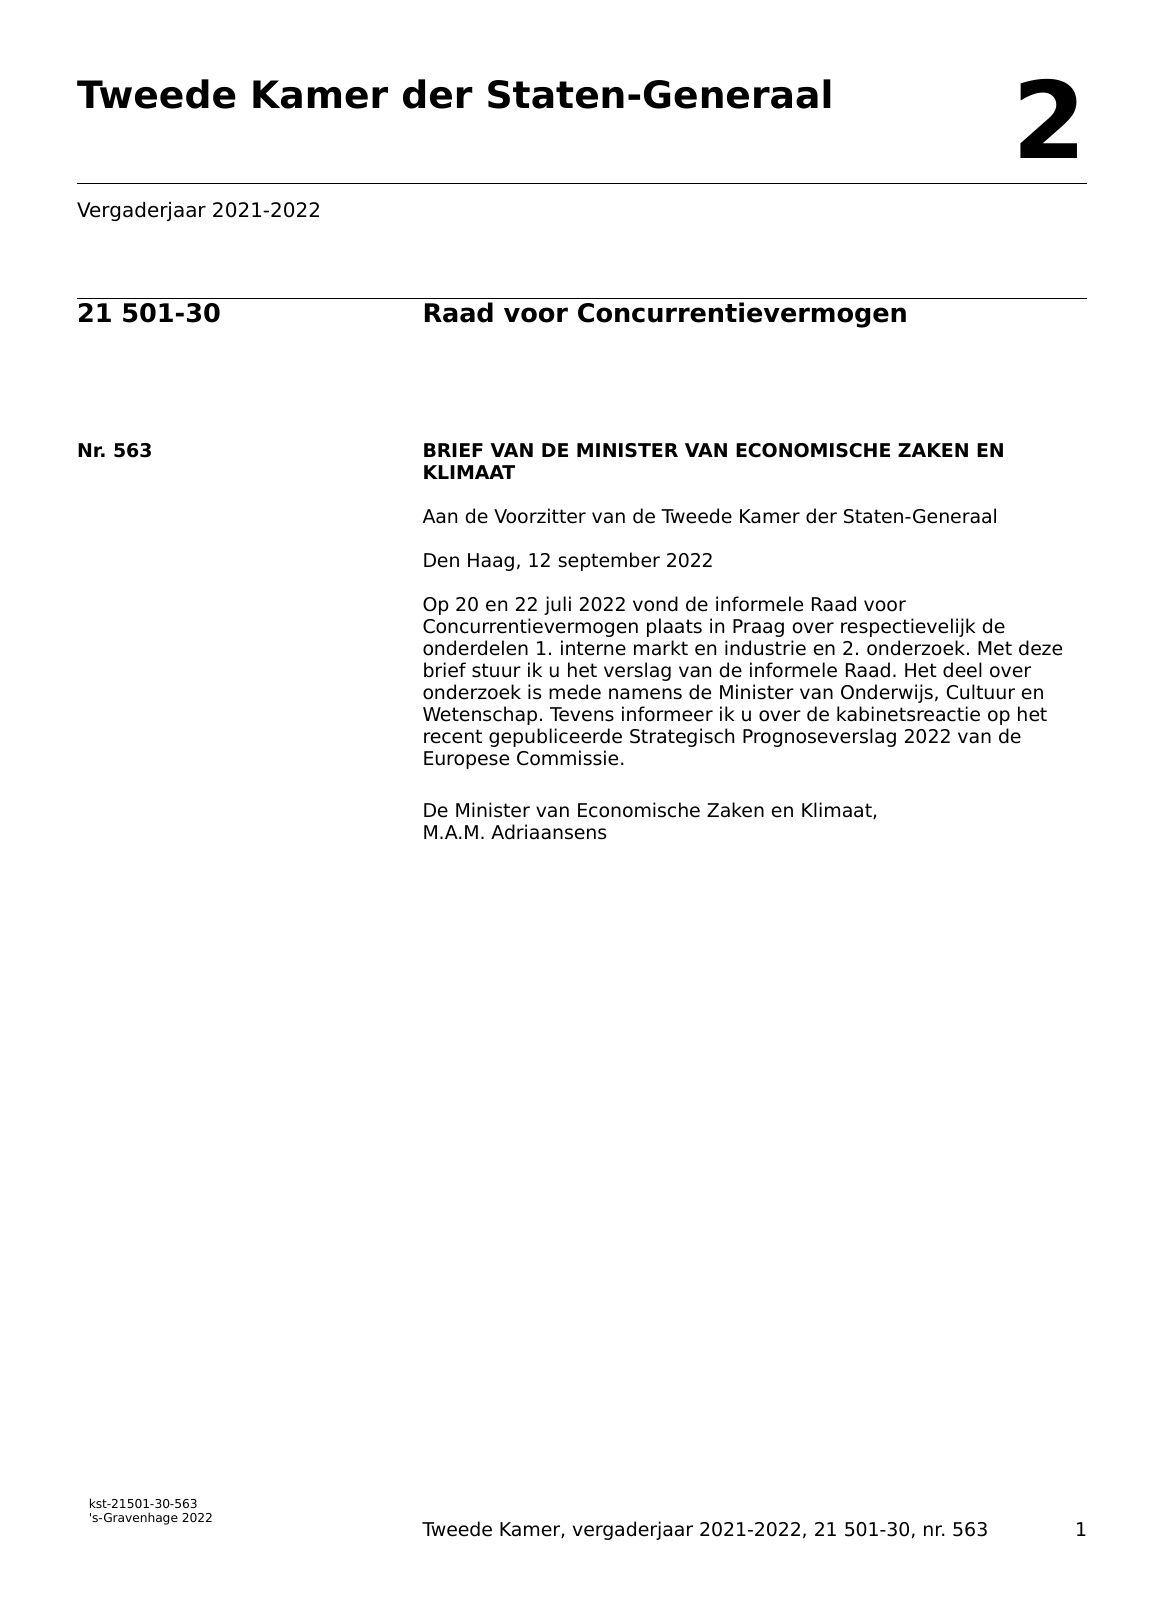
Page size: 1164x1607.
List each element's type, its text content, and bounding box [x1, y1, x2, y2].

text 's-Gravenhage 2022 [88, 1511, 323, 1525]
text kst-21501-30-563 [88, 1497, 323, 1511]
subtitle Nr. 563 BRIEF VAN DE MINISTER VAN ECONOMISCHE ZAKEN EN KLIMAAT [77, 440, 1087, 484]
text De Minister van Economische Zaken en Klimaat, M.A.M. Adriaansens [422, 800, 1087, 844]
text Den Haag, 12 september 2022 [422, 550, 1087, 572]
subtitle 21 501-30 Raad voor Concurrentievermogen [77, 299, 1087, 329]
text Aan de Voorzitter van de Tweede Kamer der Staten-Generaal [422, 506, 1087, 528]
text Op 20 en 22 juli 2022 vond de informele Raad voor Concurrentievermogen plaats in Praag over respectievelijk de onderdelen 1. interne markt en industrie en 2. onderzoek. Met deze brief stuur ik u het verslag van de informele Raad. Het deel over onderzoek is mede namens de Minister van Onderwijs, Cultuur en Wetenschap. Tevens informeer ik u over de kabinetsreactie op het recent gepubliceerde Strategisch Prognoseverslag 2022 van de Europese Commissie. [422, 594, 1087, 770]
table_cell Vergaderjaar 2021-2022 [77, 184, 1087, 298]
table_header 2 [886, 59, 1087, 183]
table_header Tweede Kamer der Staten-Generaal [77, 59, 886, 183]
